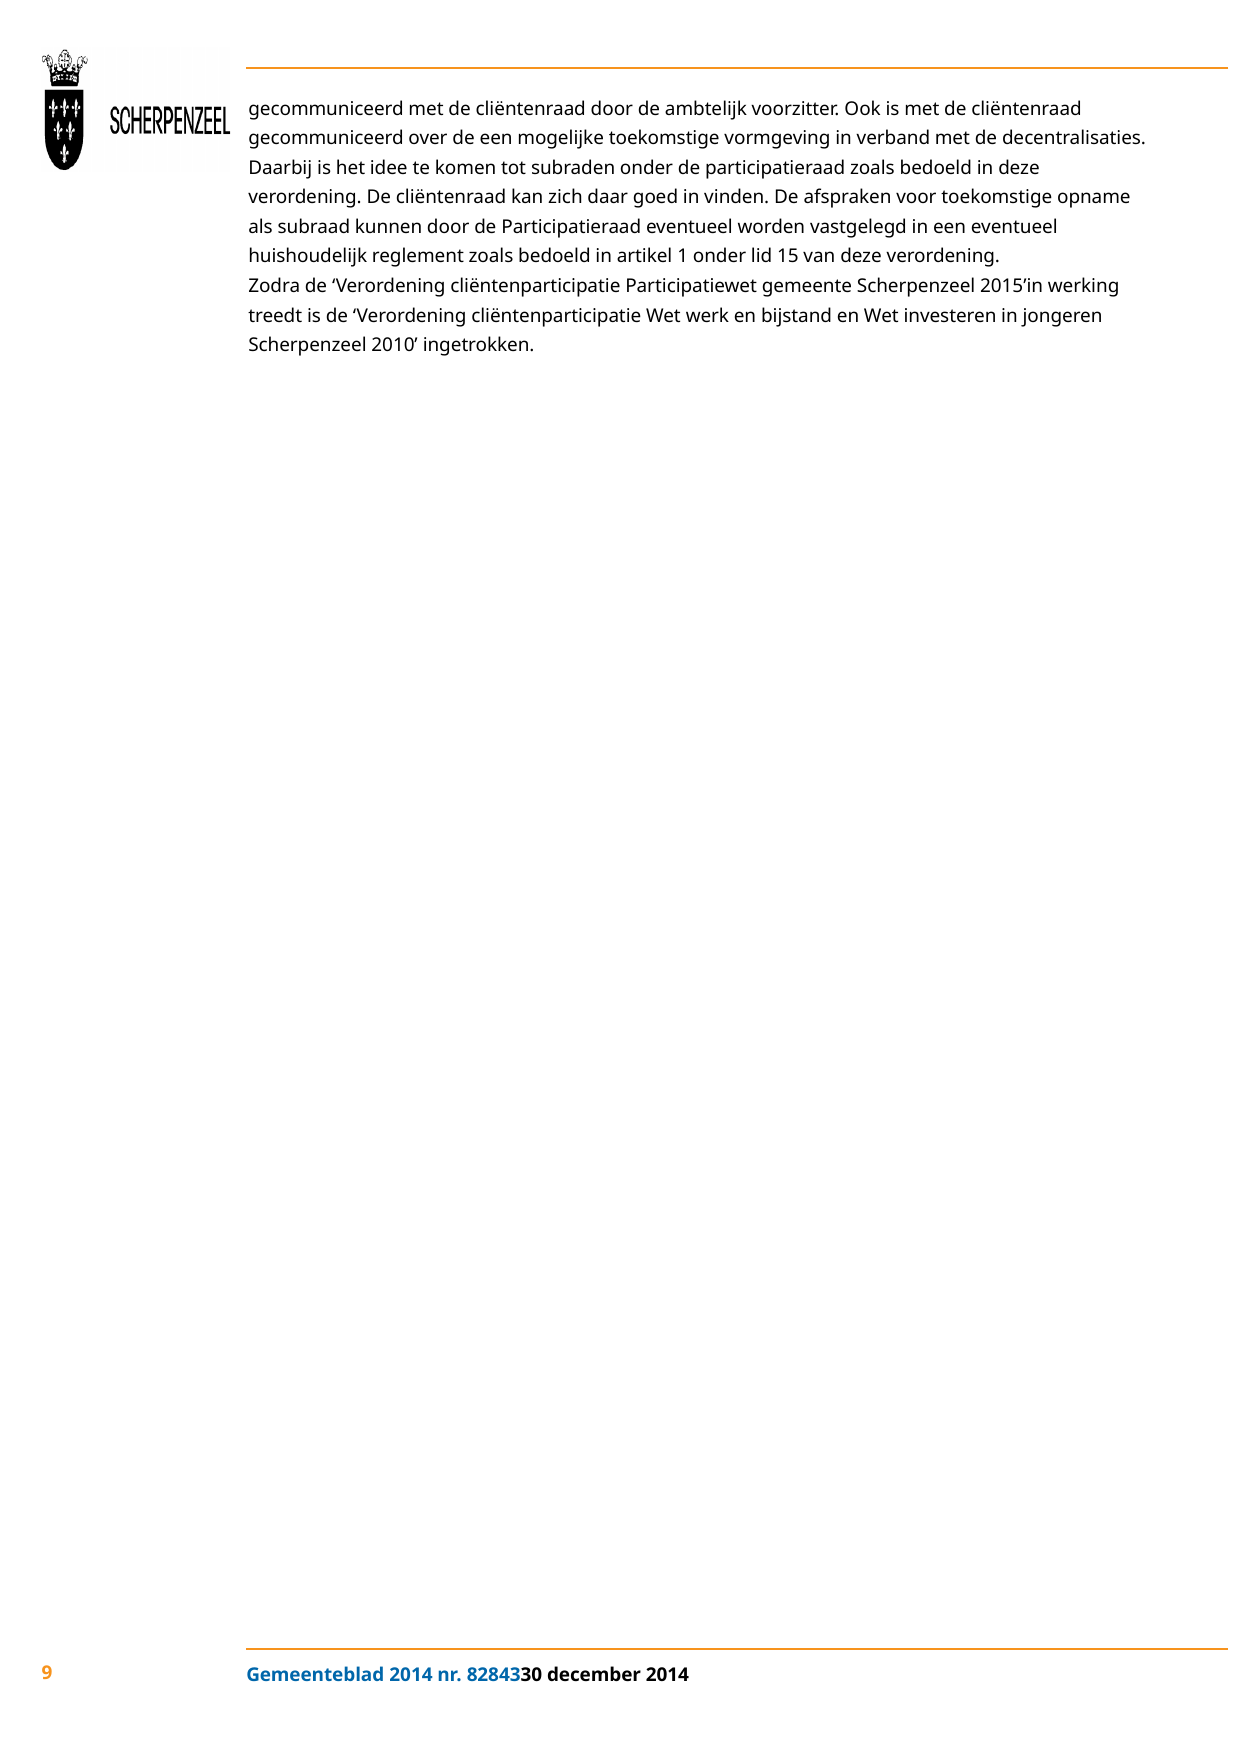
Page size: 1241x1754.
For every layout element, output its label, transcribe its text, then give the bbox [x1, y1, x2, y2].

text Zodra de ‘Verordening cliëntenparticipatie Participatiewet gemeente Scherpenzeel 2015’in werking treedt is de ‘Verordening cliëntenparticipatie Wet werk en bijstand en Wet investeren in jongeren Scherpenzeel 2010’ ingetrokken. [248, 272, 1152, 357]
text gecommuniceerd met de cliëntenraad door de ambtelijk voorzitter. Ook is met de cliëntenraad gecommuniceerd over de een mogelijke toekomstige vormgeving in verband met de decentralisaties. Daarbij is het idee te komen tot subraden onder de participatieraad zoals bedoeld in deze verordening. De cliëntenraad kan zich daar goed in vinden. De afspraken voor toekomstige opname als subraad kunnen door de Participatieraad eventueel worden vastgelegd in een eventueel huishoudelijk reglement zoals bedoeld in artikel 1 onder lid 15 van deze verordening. [248, 95, 1152, 268]
picture [41, 47, 231, 172]
